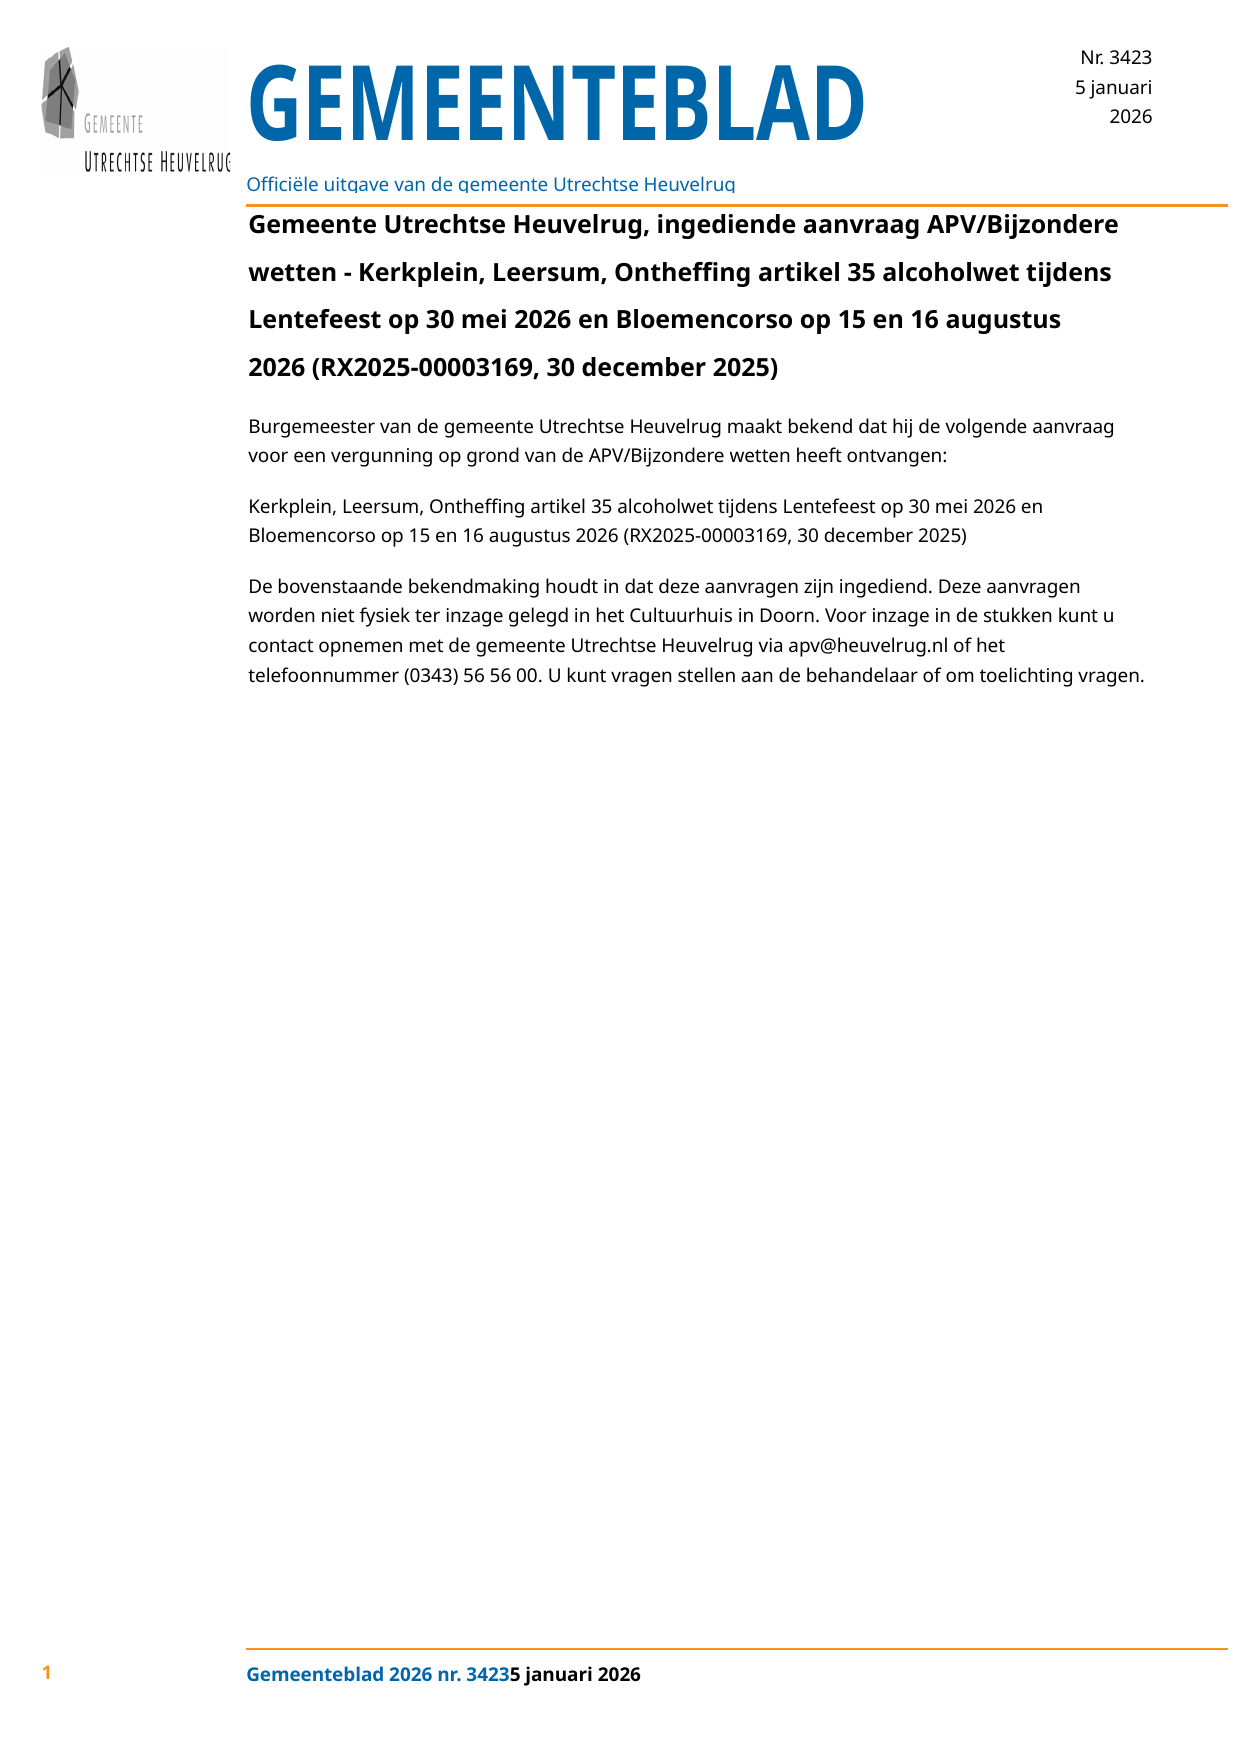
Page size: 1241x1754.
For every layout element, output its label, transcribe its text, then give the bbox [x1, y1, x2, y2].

picture [41, 47, 231, 172]
text Gemeente Utrechtse Heuvelrug, ingediende aanvraag APV/Bijzondere wetten - Kerkplein, Leersum, Ontheffing artikel 35 alcoholwet tijdens Lentefeest op 30 mei 2026 en Bloemencorso op 15 en 16 augustus 2026 (RX2025-00003169, 30 december 2025) [248, 207, 1152, 384]
text Kerkplein, Leersum, Ontheffing artikel 35 alcoholwet tijdens Lentefeest op 30 mei 2026 en Bloemencorso op 15 en 16 augustus 2026 (RX2025-00003169, 30 december 2025) [248, 493, 1152, 548]
text Burgemeester van de gemeente Utrechtse Heuvelrug maakt bekend dat hij de volgende aanvraag voor een vergunning op grond van de APV/Bijzondere wetten heeft ontvangen: [248, 413, 1152, 468]
text De bovenstaande bekendmaking houdt in dat deze aanvragen zijn ingediend. Deze aanvragen worden niet fysiek ter inzage gelegd in het Cultuurhuis in Doorn. Voor inzage in de stukken kunt u contact opnemen met de gemeente Utrechtse Heuvelrug via apv@heuvelrug.nl of het telefoonnummer (0343) 56 56 00. U kunt vragen stellen aan de behandelaar of om toelichting vragen. [248, 573, 1152, 688]
